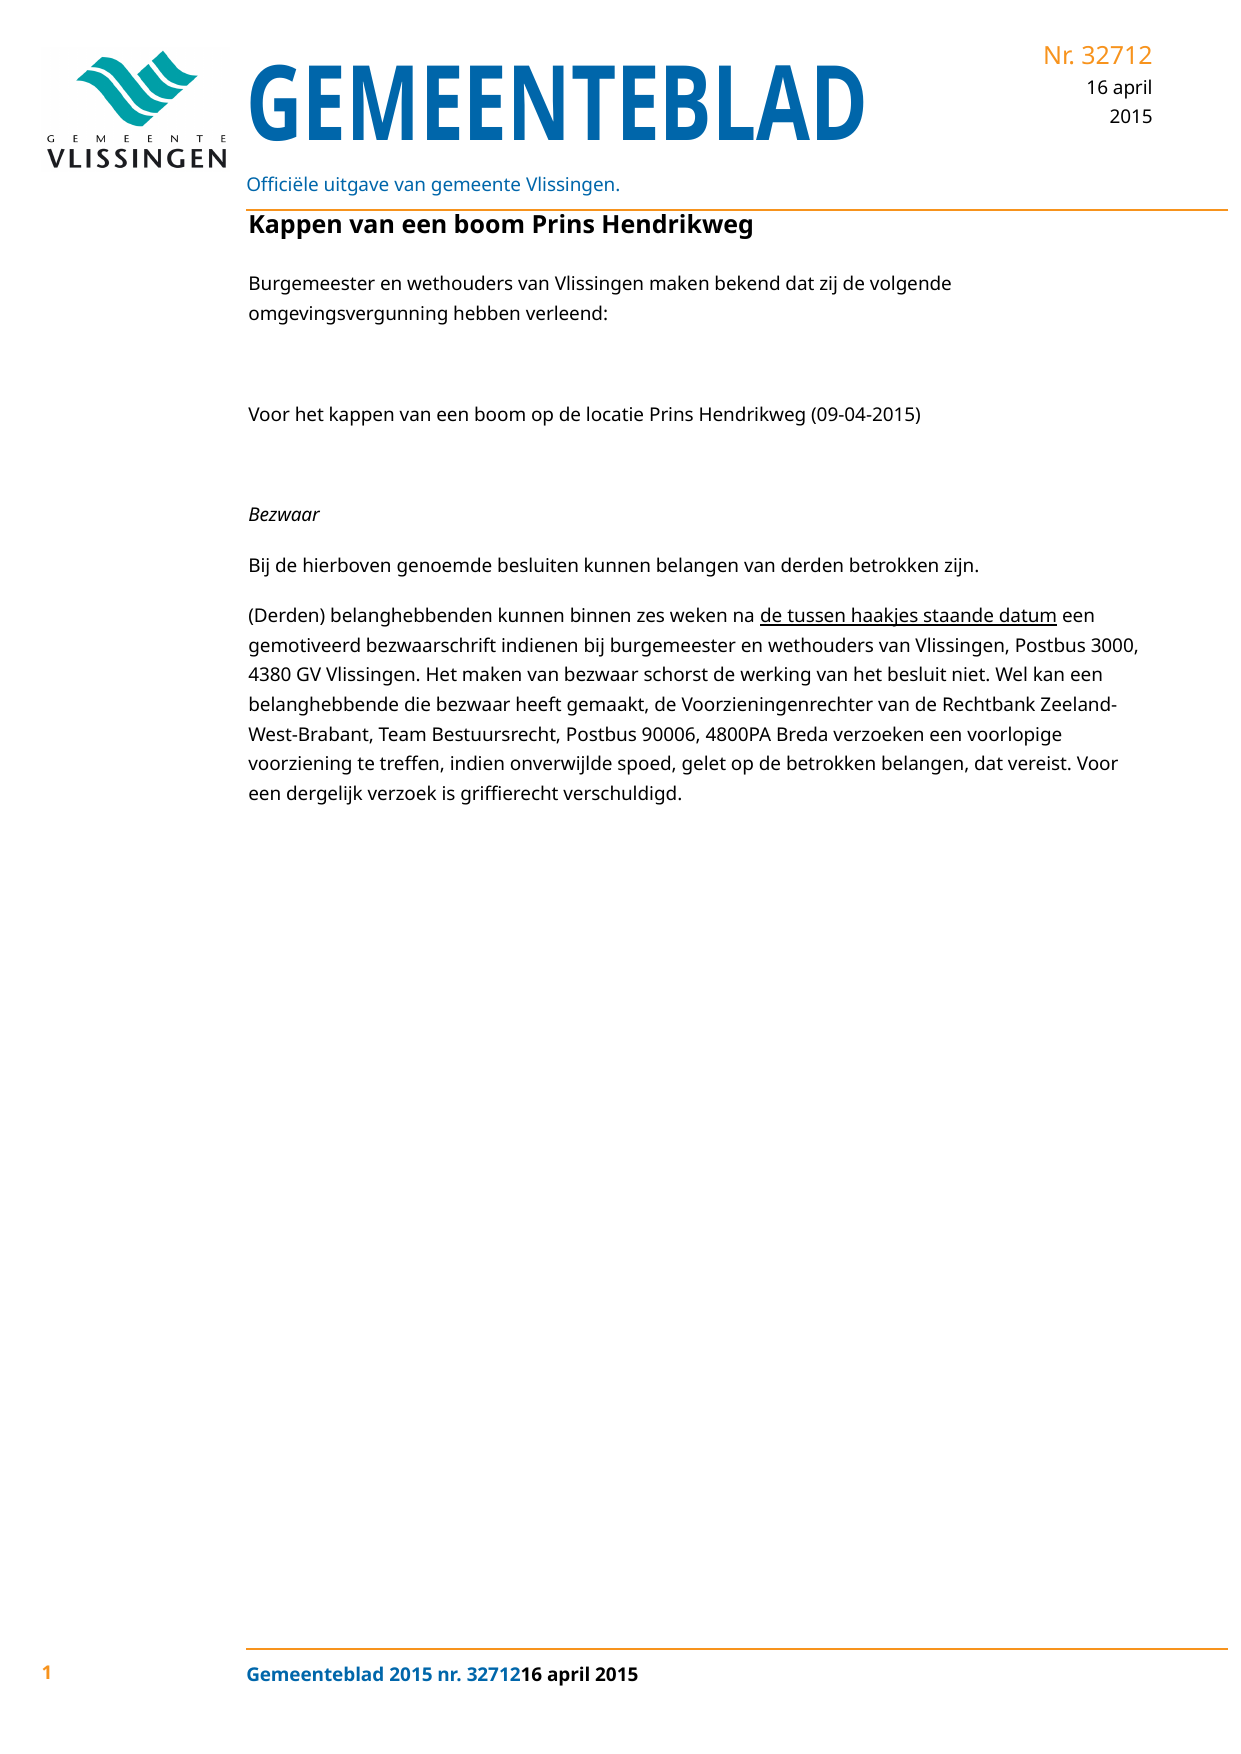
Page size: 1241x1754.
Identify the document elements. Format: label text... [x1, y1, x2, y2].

picture [41, 47, 231, 172]
text Voor het kappen van een boom op de locatie Prins Hendrikweg (09-04-2015) [248, 401, 1152, 426]
text Bij de hierboven genoemde besluiten kunnen belangen van derden betrokken zijn. [248, 552, 1152, 578]
text Burgemeester en wethouders van Vlissingen maken bekend dat zij de volgende omgevingsvergunning hebben verleend: [248, 270, 1152, 326]
text (Derden) belanghebbenden kunnen binnen zes weken na de tussen haakjes staande datum een gemotiveerd bezwaarschrift indienen bij burgemeester en wethouders van Vlissingen, Postbus 3000, 4380 GV Vlissingen. Het maken van bezwaar schorst de werking van het besluit niet. Wel kan een belanghebbende die bezwaar heeft gemaakt, de Voorzieningenrechter van de Rechtbank Zeeland-West-Brabant, Team Bestuursrecht, Postbus 90006, 4800PA Breda verzoeken een voorlopige voorziening te treffen, indien onverwijlde spoed, gelet op de betrokken belangen, dat vereist. Voor een dergelijk verzoek is griffierecht verschuldigd. [248, 602, 1152, 806]
text Bezwaar [248, 502, 1152, 527]
text Kappen van een boom Prins Hendrikweg [248, 211, 1152, 241]
